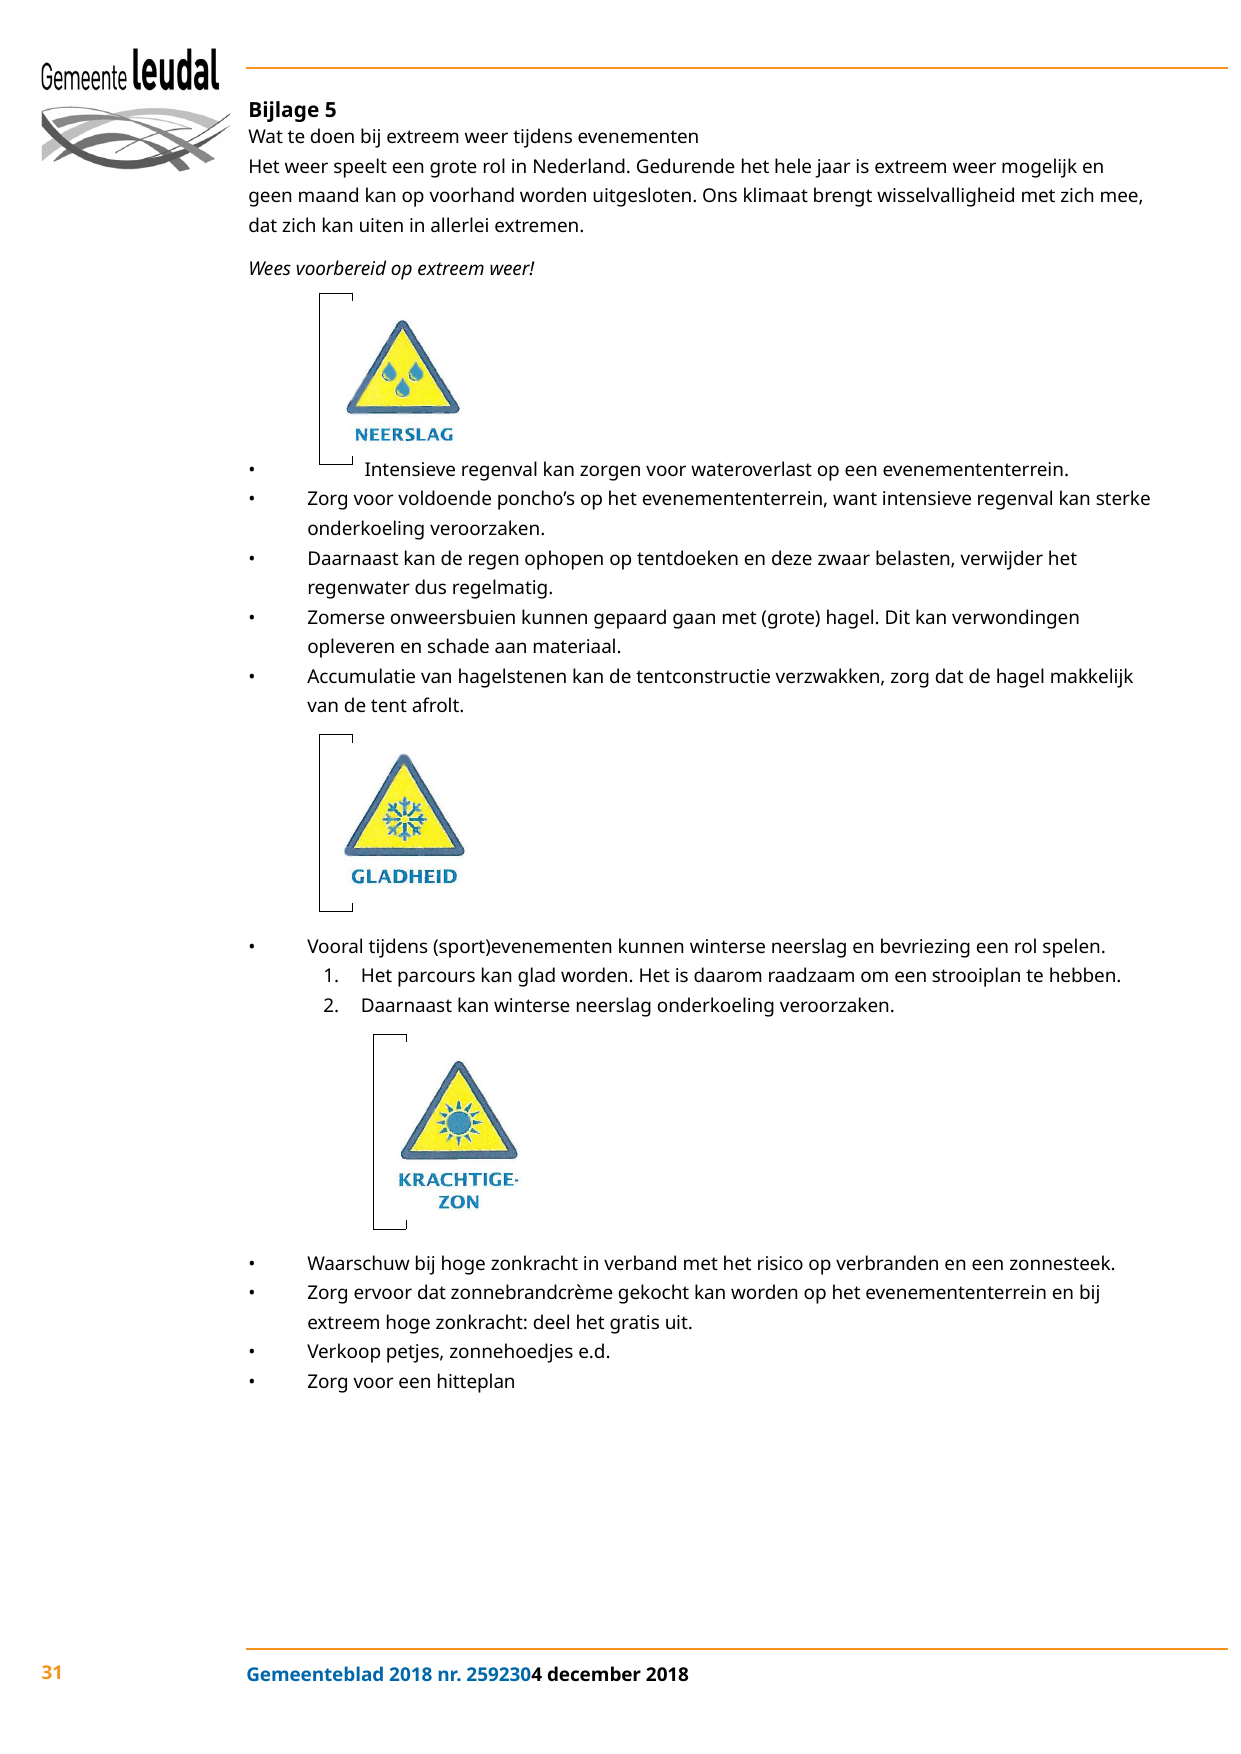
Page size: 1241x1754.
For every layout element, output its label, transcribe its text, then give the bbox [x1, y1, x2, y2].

list Waarschuw bij hoge zonkracht in verband met het risico op verbranden en een zonnesteek. [248, 1250, 1152, 1276]
list Vooral tijdens (sport)evenementen kunnen winterse neerslag en bevriezing een rol spelen. [248, 933, 1152, 959]
list Het parcours kan glad worden. Het is daarom raadzaam om een strooiplan te hebben. [323, 962, 1152, 988]
list Daarnaast kan winterse neerslag onderkoeling veroorzaken. [323, 992, 1152, 1018]
text Wees voorbereid op extreem weer! [248, 255, 1152, 281]
list Zomerse onweersbuien kunnen gepaard gaan met (grote) hagel. Dit kan verwondingen opleveren en schade aan materiaal. [248, 604, 1152, 659]
picture [327, 743, 484, 903]
list Zorg ervoor dat zonnebrandcrème gekocht kan worden op het evenemententerrein en bij extreem hoge zonkracht: deel het gratis uit. [248, 1279, 1152, 1335]
picture [327, 301, 478, 456]
list Daarnaast kan de regen ophopen op tentdoeken en deze zwaar belasten, verwijder het regenwater dus regelmatig. [248, 545, 1152, 600]
list Accumulatie van hagelstenen kan de tentconstructie verzwakken, zorg dat de hagel makkelijk van de tent afrolt. [248, 663, 1152, 718]
picture [381, 1042, 532, 1220]
text Bijlage 5 [248, 95, 1152, 123]
text Het weer speelt een grote rol in Nederland. Gedurende het hele jaar is extreem weer mogelijk en geen maand kan op voorhand worden uitgesloten. Ons klimaat brengt wisselvalligheid met zich mee, dat zich kan uiten in allerlei extremen. [248, 153, 1152, 238]
list Zorg voor een hitteplan [248, 1368, 1152, 1394]
list Intensieve regenval kan zorgen voor wateroverlast op een evenemententerrein. [248, 281, 1152, 482]
list Verkoop petjes, zonnehoedjes e.d. [248, 1339, 1152, 1364]
text Wat te doen bij extreem weer tijdens evenementen [248, 123, 1152, 149]
picture [41, 47, 231, 172]
list Zorg voor voldoende poncho’s op het evenemententerrein, want intensieve regenval kan sterke onderkoeling veroorzaken. [248, 486, 1152, 541]
